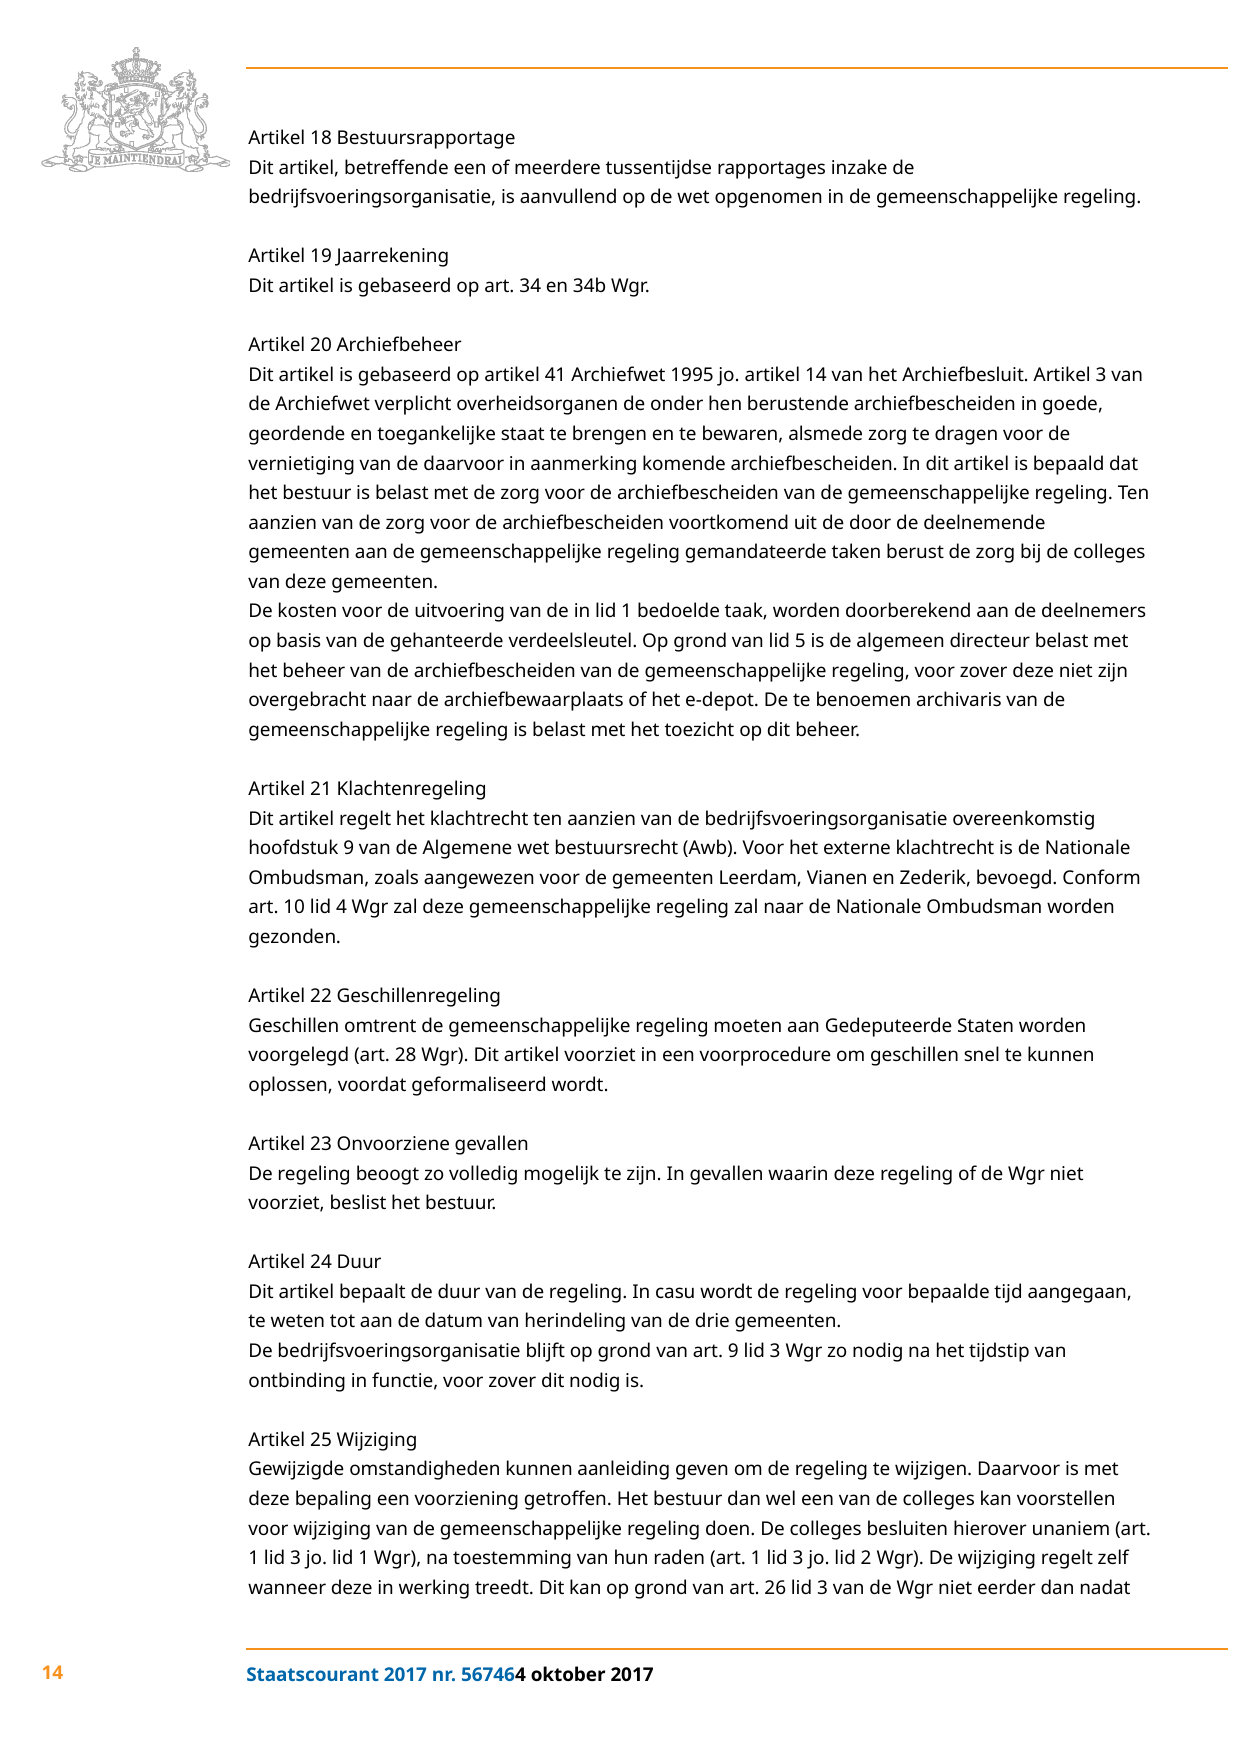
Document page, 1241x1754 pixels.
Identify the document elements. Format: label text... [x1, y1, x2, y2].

text Gewijzigde omstandigheden kunnen aanleiding geven om de regeling te wijzigen. Daarvoor is met deze bepaling een voorziening getroffen. Het bestuur dan wel een van de colleges kan voorstellen voor wijziging van de gemeenschappelijke regeling doen. De colleges besluiten hierover unaniem (art. 1 lid 3 jo. lid 1 Wgr), na toestemming van hun raden (art. 1 lid 3 jo. lid 2 Wgr). De wijziging regelt zelf wanneer deze in werking treedt. Dit kan op grond van art. 26 lid 3 van de Wgr niet eerder dan nadat [248, 1456, 1152, 1600]
text De bedrijfsvoeringsorganisatie blijft op grond van art. 9 lid 3 Wgr zo nodig na het tijdstip van ontbinding in functie, voor zover dit nodig is. [248, 1337, 1152, 1393]
text De kosten voor de uitvoering van de in lid 1 bedoelde taak, worden doorberekend aan de deelnemers op basis van de gehanteerde verdeelsleutel. Op grond van lid 5 is de algemeen directeur belast met het beheer van de archiefbescheiden van de gemeenschappelijke regeling, voor zover deze niet zijn overgebracht naar de archiefbewaarplaats of het e-depot. De te benoemen archivaris van de gemeenschappelijke regeling is belast met het toezicht op dit beheer. [248, 598, 1152, 742]
text Artikel 25 Wijziging [248, 1426, 1152, 1452]
text Dit artikel is gebaseerd op art. 34 en 34b Wgr. [248, 272, 1152, 298]
text Artikel 20 Archiefbeheer [248, 331, 1152, 357]
text Dit artikel, betreffende een of meerdere tussentijdse rapportages inzake de bedrijfsvoeringsorganisatie, is aanvullend op de wet opgenomen in de gemeenschappelijke regeling. [248, 154, 1152, 209]
text Artikel 22 Geschillenregeling [248, 982, 1152, 1008]
text Geschillen omtrent de gemeenschappelijke regeling moeten aan Gedeputeerde Staten worden voorgelegd (art. 28 Wgr). Dit artikel voorziet in een voorprocedure om geschillen snel te kunnen oplossen, voordat geformaliseerd wordt. [248, 1012, 1152, 1097]
text Artikel 23 Onvoorziene gevallen [248, 1130, 1152, 1156]
text Dit artikel is gebaseerd op artikel 41 Archiefwet 1995 jo. artikel 14 van het Archiefbesluit. Artikel 3 van de Archiefwet verplicht overheidsorganen de onder hen berustende archiefbescheiden in goede, geordende en toegankelijke staat te brengen en te bewaren, alsmede zorg te dragen voor de vernietiging van de daarvoor in aanmerking komende archiefbescheiden. In dit artikel is bepaald dat het bestuur is belast met de zorg voor de archiefbescheiden van de gemeenschappelijke regeling. Ten aanzien van de zorg voor de archiefbescheiden voortkomend uit de door de deelnemende gemeenten aan de gemeenschappelijke regeling gemandateerde taken berust de zorg bij de colleges van deze gemeenten. [248, 361, 1152, 594]
text Dit artikel bepaalt de duur van de regeling. In casu wordt de regeling voor bepaalde tijd aangegaan, te weten tot aan de datum van herindeling van de drie gemeenten. [248, 1278, 1152, 1333]
text Artikel 24 Duur [248, 1248, 1152, 1274]
text Artikel 19 Jaarrekening [248, 243, 1152, 268]
text De regeling beoogt zo volledig mogelijk te zijn. In gevallen waarin deze regeling of de Wgr niet voorziet, beslist het bestuur. [248, 1160, 1152, 1215]
text Dit artikel regelt het klachtrecht ten aanzien van de bedrijfsvoeringsorganisatie overeenkomstig hoofdstuk 9 van de Algemene wet bestuursrecht (Awb). Voor het externe klachtrecht is de Nationale Ombudsman, zoals aangewezen voor de gemeenten Leerdam, Vianen en Zederik, bevoegd. Conform art. 10 lid 4 Wgr zal deze gemeenschappelijke regeling zal naar de Nationale Ombudsman worden gezonden. [248, 805, 1152, 949]
text Artikel 18 Bestuursrapportage [248, 124, 1152, 150]
picture [41, 47, 231, 172]
text Artikel 21 Klachtenregeling [248, 775, 1152, 801]
